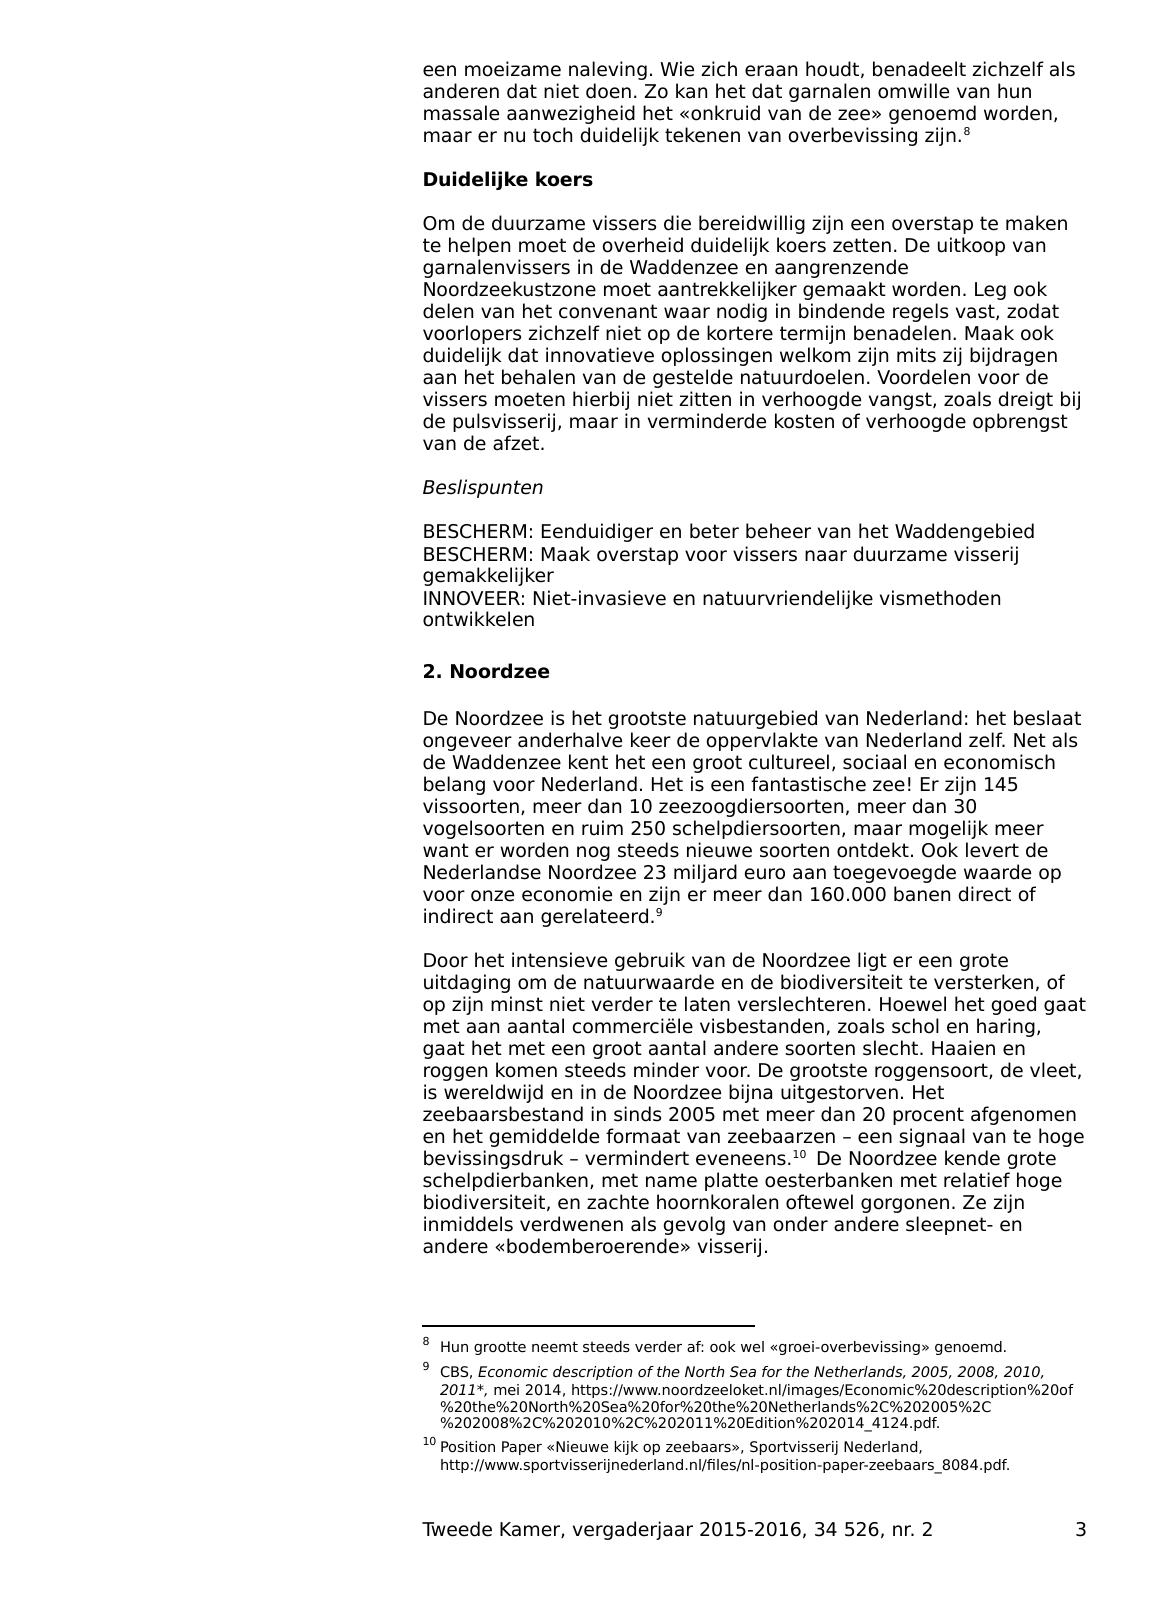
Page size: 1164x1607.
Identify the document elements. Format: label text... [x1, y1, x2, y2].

subtitle 2. Noordzee [422, 661, 1087, 683]
subtitle Duidelijke koers [422, 169, 1087, 191]
text Door het intensieve gebruik van de Noordzee ligt er een grote uitdaging om de natuurwaarde en de biodiversiteit te versterken, of op zijn minst niet verder te laten verslechteren. Hoewel het goed gaat met aan aantal commerciële visbestanden, zoals schol en haring, gaat het met een groot aantal andere soorten slecht. Haaien en roggen komen steeds minder voor. De grootste roggensoort, de vleet, is wereldwijd en in de Noordzee bijna uitgestorven. Het zeebaarsbestand in sinds 2005 met meer dan 20 procent afgenomen en het gemiddelde formaat van zeebaarzen – een signaal van te hoge bevissingsdruk – vermindert eveneens. De Noordzee kende grote schelpdierbanken, met name platte oesterbanken met relatief hoge biodiversiteit, en zachte hoornkoralen oftewel gorgonen. Ze zijn inmiddels verdwenen als gevolg van onder andere sleepnet- en andere «bodemberoerende» visserij. [422, 950, 1087, 1258]
text Hun grootte neemt steeds verder af: ook wel «groei-overbevissing» genoemd. [422, 1335, 1087, 1357]
text CBS, Economic description of the North Sea for the Netherlands, 2005, 2008, 2010, 2011*, mei 2014, https://www.noordzeeloket.nl/images/Economic%20description%20of%20the%20North%20Sea%20for%20the%20Netherlands%2C%202005%2C%202008%2C%202010%2C%202011%20Edition%202014_4124.pdf. [422, 1360, 1087, 1432]
text BESCHERM: Maak overstap voor vissers naar duurzame visserij gemakkelijker [422, 543, 1087, 587]
subtitle Beslispunten [422, 477, 1087, 499]
text een moeizame naleving. Wie zich eraan houdt, benadeelt zichzelf als anderen dat niet doen. Zo kan het dat garnalen omwille van hun massale aanwezigheid het «onkruid van de zee» genoemd worden, maar er nu toch duidelijk tekenen van overbevissing zijn. [422, 59, 1087, 147]
text BESCHERM: Eenduidiger en beter beheer van het Waddengebied [422, 521, 1087, 543]
text Position Paper «Nieuwe kijk op zeebaars», Sportvisserij Nederland, http://www.sportvisserijnederland.nl/files/nl-position-paper-zeebaars_8084.pdf. [422, 1435, 1087, 1474]
text De Noordzee is het grootste natuurgebied van Nederland: het beslaat ongeveer anderhalve keer de oppervlakte van Nederland zelf. Net als de Waddenzee kent het een groot cultureel, sociaal en economisch belang voor Nederland. Het is een fantastische zee! Er zijn 145 vissoorten, meer dan 10 zeezoogdiersoorten, meer dan 30 vogelsoorten en ruim 250 schelpdiersoorten, maar mogelijk meer want er worden nog steeds nieuwe soorten ontdekt. Ook levert de Nederlandse Noordzee 23 miljard euro aan toegevoegde waarde op voor onze economie en zijn er meer dan 160.000 banen direct of indirect aan gerelateerd. [422, 708, 1087, 928]
text INNOVEER: Niet-invasieve en natuurvriendelijke vismethoden ontwikkelen [422, 587, 1087, 631]
text Om de duurzame vissers die bereidwillig zijn een overstap te maken te helpen moet de overheid duidelijk koers zetten. De uitkoop van garnalenvissers in de Waddenzee en aangrenzende Noordzeekustzone moet aantrekkelijker gemaakt worden. Leg ook delen van het convenant waar nodig in bindende regels vast, zodat voorlopers zichzelf niet op de kortere termijn benadelen. Maak ook duidelijk dat innovatieve oplossingen welkom zijn mits zij bijdragen aan het behalen van de gestelde natuurdoelen. Voordelen voor de vissers moeten hierbij niet zitten in verhoogde vangst, zoals dreigt bij de pulsvisserij, maar in verminderde kosten of verhoogde opbrengst van de afzet. [422, 213, 1087, 455]
